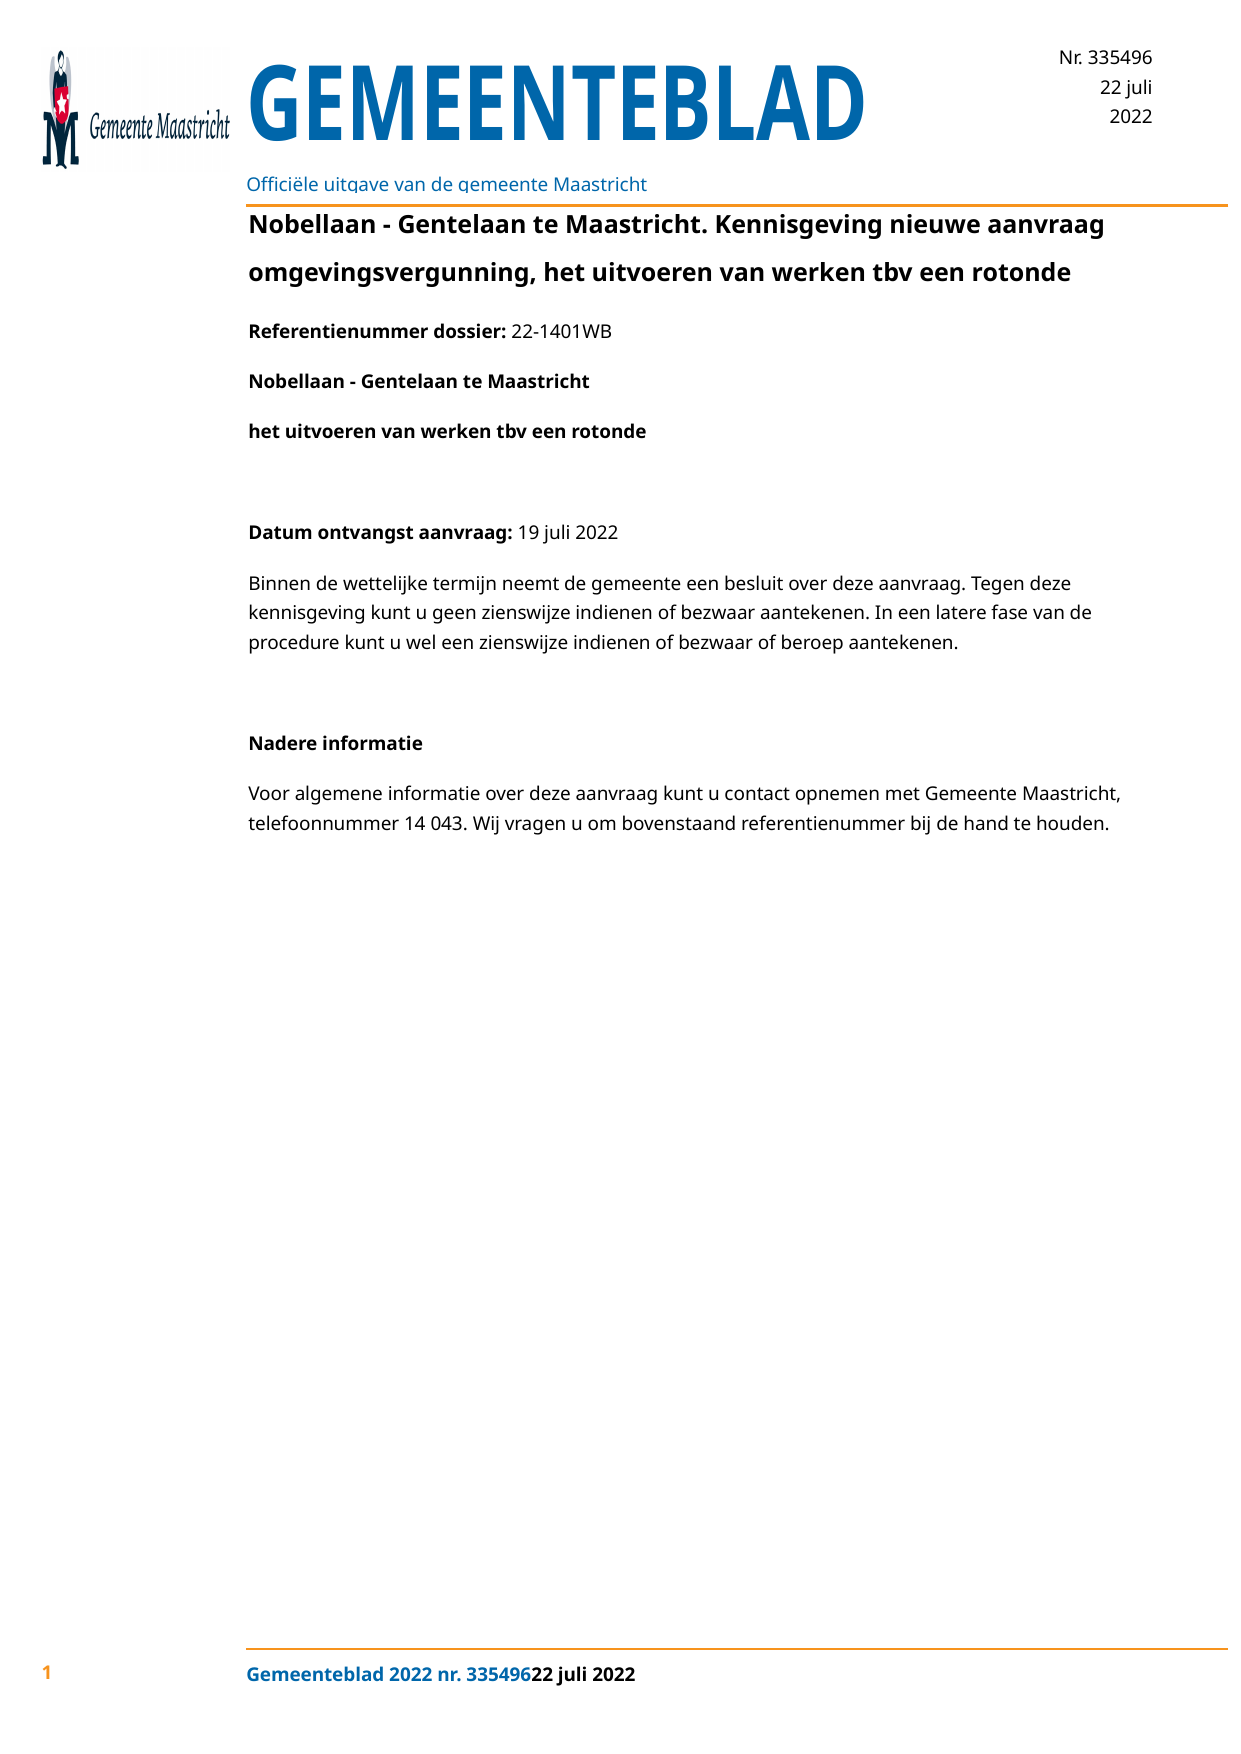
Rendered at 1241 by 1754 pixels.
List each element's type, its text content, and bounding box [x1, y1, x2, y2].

text Voor algemene informatie over deze aanvraag kunt u contact opnemen met Gemeente Maastricht, telefoonnummer 14 043. Wij vragen u om bovenstaand referentienummer bij de hand te houden. [248, 780, 1152, 836]
text Nadere informatie [248, 730, 1152, 756]
text Nobellaan - Gentelaan te Maastricht. Kennisgeving nieuwe aanvraag omgevingsvergunning, het uitvoeren van werken tbv een rotonde [248, 207, 1152, 288]
text het uitvoeren van werken tbv een rotonde [248, 419, 1152, 444]
text Binnen de wettelijke termijn neemt de gemeente een besluit over deze aanvraag. Tegen deze kennisgeving kunt u geen zienswijze indienen of bezwaar aantekenen. In een latere fase van de procedure kunt u wel een zienswijze indienen of bezwaar of beroep aantekenen. [248, 570, 1152, 655]
text Nobellaan - Gentelaan te Maastricht [248, 368, 1152, 394]
text Datum ontvangst aanvraag: 19 juli 2022 [248, 519, 1152, 545]
text Referentienummer dossier: 22-1401WB [248, 318, 1152, 344]
picture [41, 47, 231, 172]
